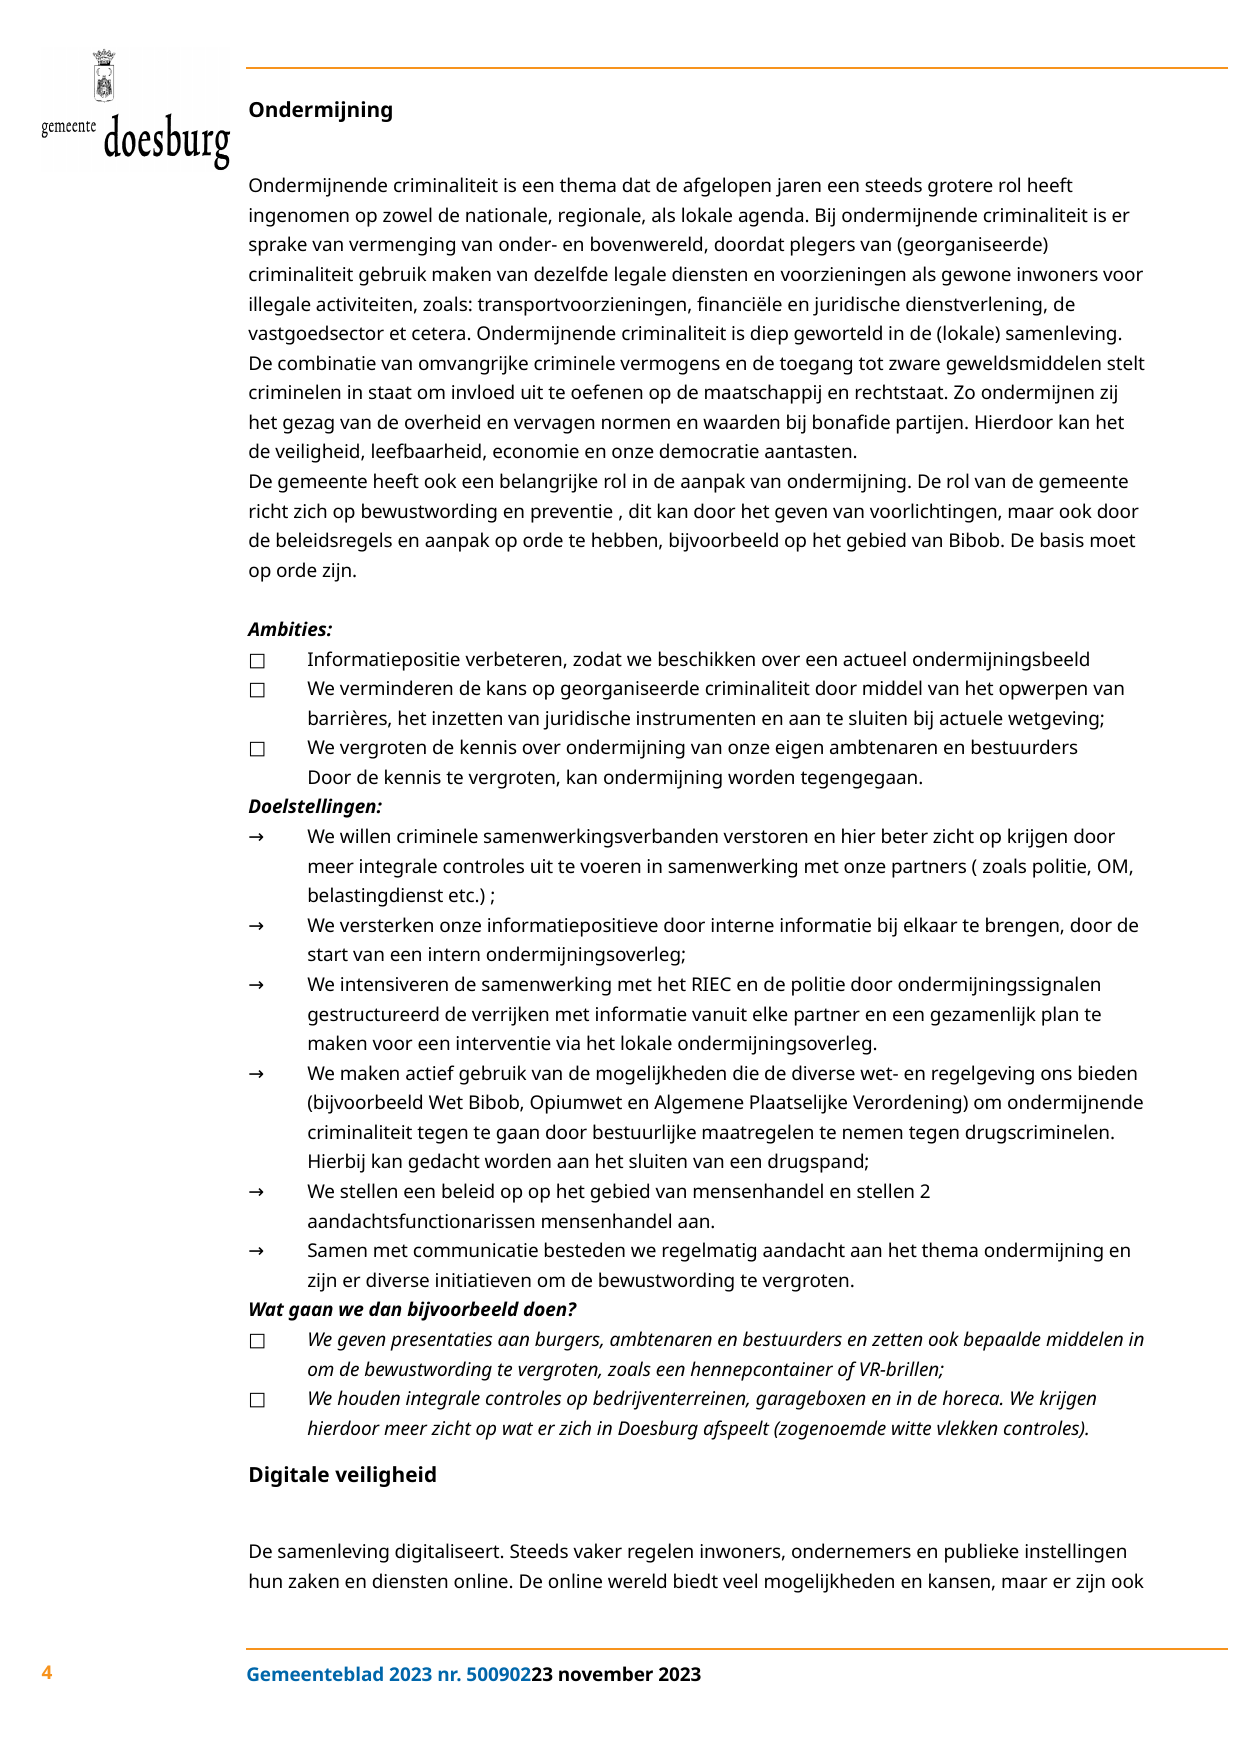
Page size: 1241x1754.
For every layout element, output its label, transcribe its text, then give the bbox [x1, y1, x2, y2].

text Digitale veiligheid [248, 1461, 1152, 1489]
text De gemeente heeft ook een belangrijke rol in de aanpak van ondermijning. De rol van de gemeente richt zich op bewustwording en preventie , dit kan door het geven van voorlichtingen, maar ook door de beleidsregels en aanpak op orde te hebben, bijvoorbeeld op het gebied van Bibob. De basis moet op orde zijn. [248, 468, 1152, 583]
list We stellen een beleid op op het gebied van mensenhandel en stellen 2 aandachtsfunctionarissen mensenhandel aan. [248, 1178, 1152, 1234]
list We vergroten de kennis over ondermijning van onze eigen ambtenaren en bestuurders [248, 734, 1152, 760]
list We maken actief gebruik van de mogelijkheden die de diverse wet- en regelgeving ons bieden (bijvoorbeeld Wet Bibob, Opiumwet en Algemene Plaatselijke Verordening) om ondermijnende criminaliteit tegen te gaan door bestuurlijke maatregelen te nemen tegen drugscriminelen. Hierbij kan gedacht worden aan het sluiten van een drugspand; [248, 1060, 1152, 1174]
text De samenleving digitaliseert. Steeds vaker regelen inwoners, ondernemers en publieke instellingen hun zaken en diensten online. De online wereld biedt veel mogelijkheden en kansen, maar er zijn ook [248, 1538, 1152, 1594]
text Wat gaan we dan bijvoorbeeld doen? [248, 1297, 1152, 1322]
picture [41, 47, 231, 172]
list We intensiveren de samenwerking met het RIEC en de politie door ondermijningssignalen gestructureerd de verrijken met informatie vanuit elke partner en een gezamenlijk plan te maken voor een interventie via het lokale ondermijningsoverleg. [248, 971, 1152, 1056]
list Samen met communicatie besteden we regelmatig aandacht aan het thema ondermijning en zijn er diverse initiatieven om de bewustwording te vergroten. [248, 1237, 1152, 1293]
list We geven presentaties aan burgers, ambtenaren en bestuurders en zetten ook bepaalde middelen in om de bewustwording te vergroten, zoals een hennepcontainer of VR-brillen; [248, 1326, 1152, 1382]
list We verminderen de kans op georganiseerde criminaliteit door middel van het opwerpen van barrières, het inzetten van juridische instrumenten en aan te sluiten bij actuele wetgeving; [248, 675, 1152, 731]
list Door de kennis te vergroten, kan ondermijning worden tegengegaan. [248, 764, 1152, 790]
list We versterken onze informatiepositieve door interne informatie bij elkaar te brengen, door de start van een intern ondermijningsoverleg; [248, 912, 1152, 967]
text Ambities: [248, 616, 1152, 642]
list We houden integrale controles op bedrijventerreinen, garageboxen en in de horeca. We krijgen hierdoor meer zicht op wat er zich in Doesburg afspeelt (zogenoemde witte vlekken controles). [248, 1385, 1152, 1441]
text Ondermijning [248, 95, 1152, 123]
text Doelstellingen: [248, 794, 1152, 819]
list We willen criminele samenwerkingsverbanden verstoren en hier beter zicht op krijgen door meer integrale controles uit te voeren in samenwerking met onze partners ( zoals politie, OM, belastingdienst etc.) ; [248, 823, 1152, 908]
list Informatiepositie verbeteren, zodat we beschikken over een actueel ondermijningsbeeld [248, 646, 1152, 672]
text Ondermijnende criminaliteit is een thema dat de afgelopen jaren een steeds grotere rol heeft ingenomen op zowel de nationale, regionale, als lokale agenda. Bij ondermijnende criminaliteit is er sprake van vermenging van onder- en bovenwereld, doordat plegers van (georganiseerde) criminaliteit gebruik maken van dezelfde legale diensten en voorzieningen als gewone inwoners voor illegale activiteiten, zoals: transportvoorzieningen, financiële en juridische dienstverlening, de vastgoedsector et cetera. Ondermijnende criminaliteit is diep geworteld in de (lokale) samenleving. De combinatie van omvangrijke criminele vermogens en de toegang tot zware geweldsmiddelen stelt criminelen in staat om invloed uit te oefenen op de maatschappij en rechtstaat. Zo ondermijnen zij het gezag van de overheid en vervagen normen en waarden bij bonafide partijen. Hierdoor kan het de veiligheid, leefbaarheid, economie en onze democratie aantasten. [248, 172, 1152, 464]
